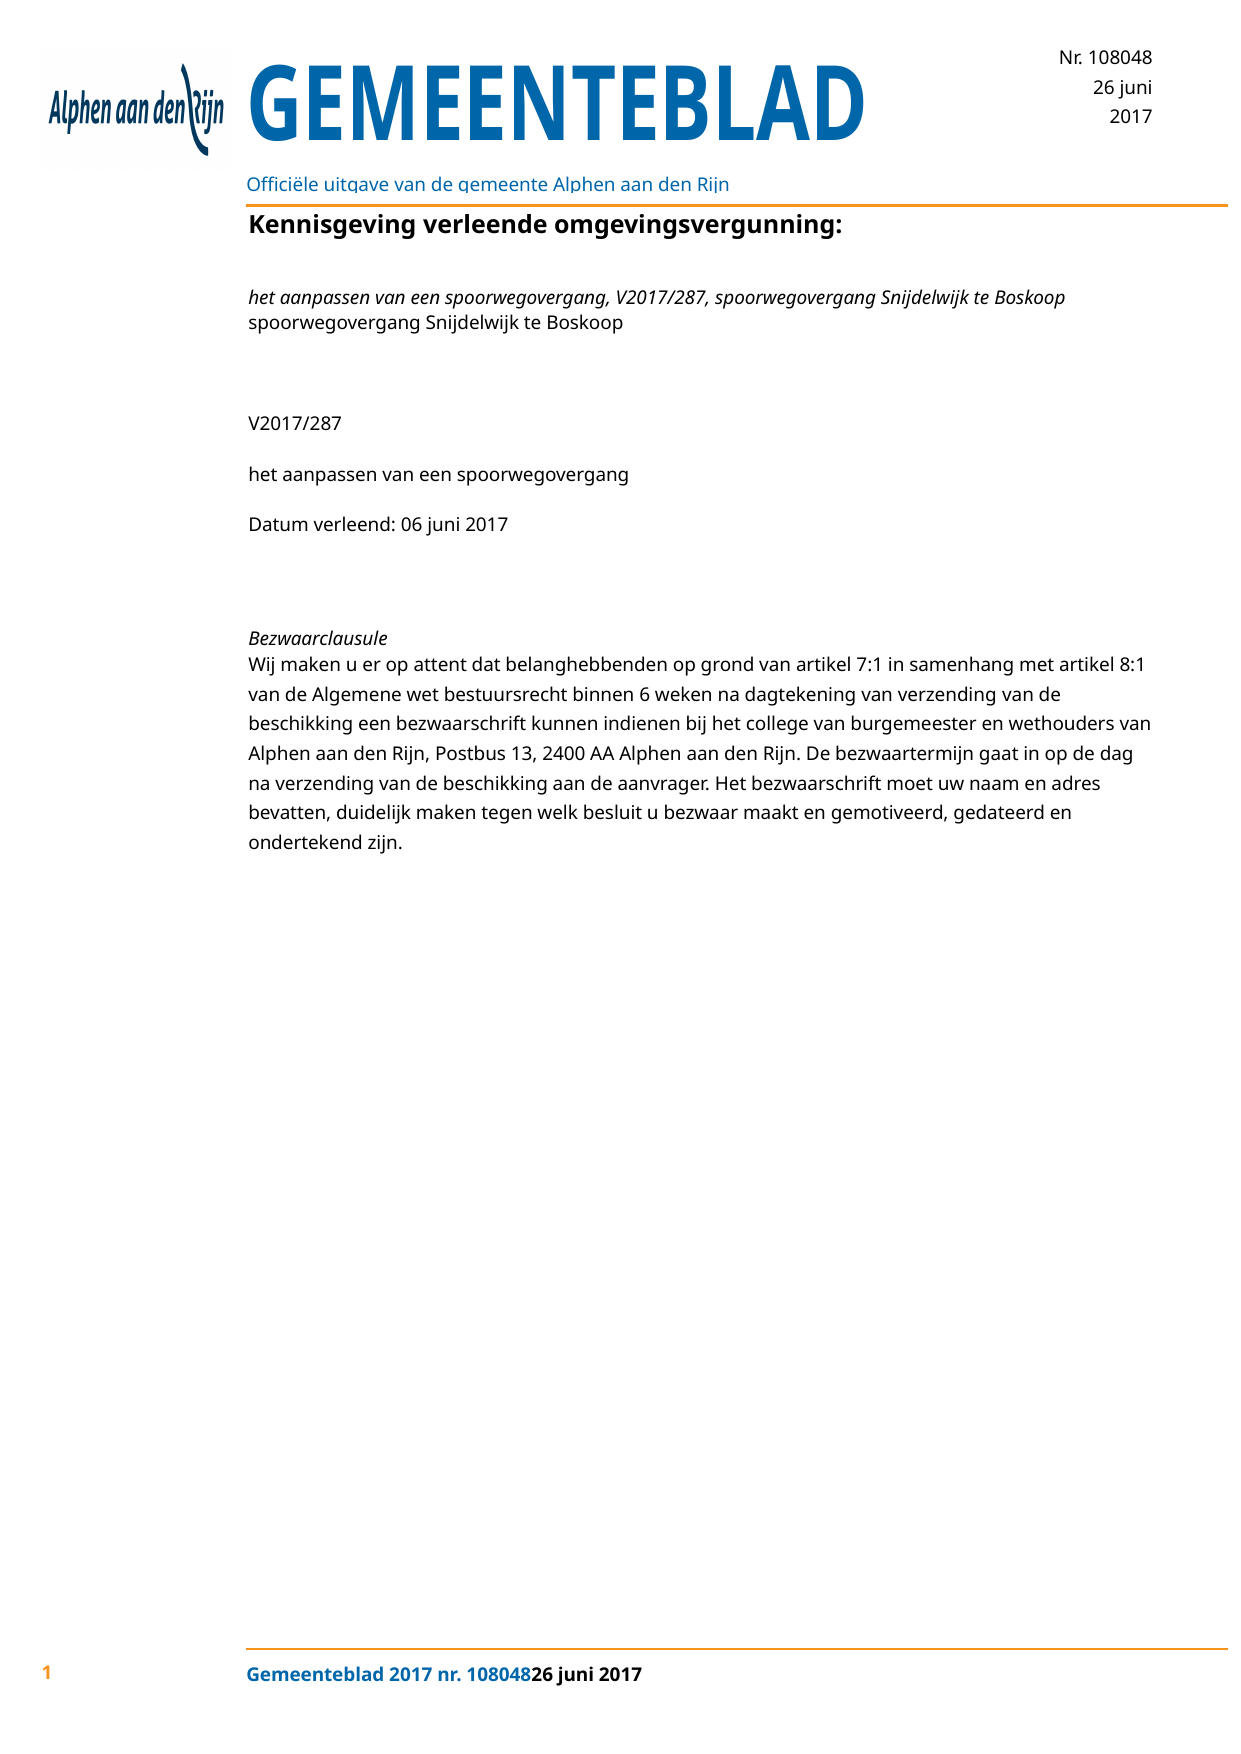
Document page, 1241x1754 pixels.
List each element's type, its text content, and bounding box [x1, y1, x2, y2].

text spoorwegovergang Snijdelwijk te Boskoop [248, 309, 1152, 335]
text het aanpassen van een spoorwegovergang [248, 461, 1152, 487]
picture [41, 47, 231, 172]
text het aanpassen van een spoorwegovergang, V2017/287, spoorwegovergang Snijdelwijk te Boskoop [248, 284, 1152, 309]
text Bezwaarclausule [248, 626, 1152, 651]
text Datum verleend: 06 juni 2017 [248, 511, 1152, 537]
text V2017/287 [248, 410, 1152, 436]
text Wij maken u er op attent dat belanghebbenden op grond van artikel 7:1 in samenhang met artikel 8:1 van de Algemene wet bestuursrecht binnen 6 weken na dagtekening van verzending van de beschikking een bezwaarschrift kunnen indienen bij het college van burgemeester en wethouders van Alphen aan den Rijn, Postbus 13, 2400 AA Alphen aan den Rijn. De bezwaartermijn gaat in op de dag na verzending van de beschikking aan de aanvrager. Het bezwaarschrift moet uw naam en adres bevatten, duidelijk maken tegen welk besluit u bezwaar maakt en gemotiveerd, gedateerd en ondertekend zijn. [248, 651, 1152, 854]
text Kennisgeving verleende omgevingsvergunning: [248, 207, 1152, 241]
